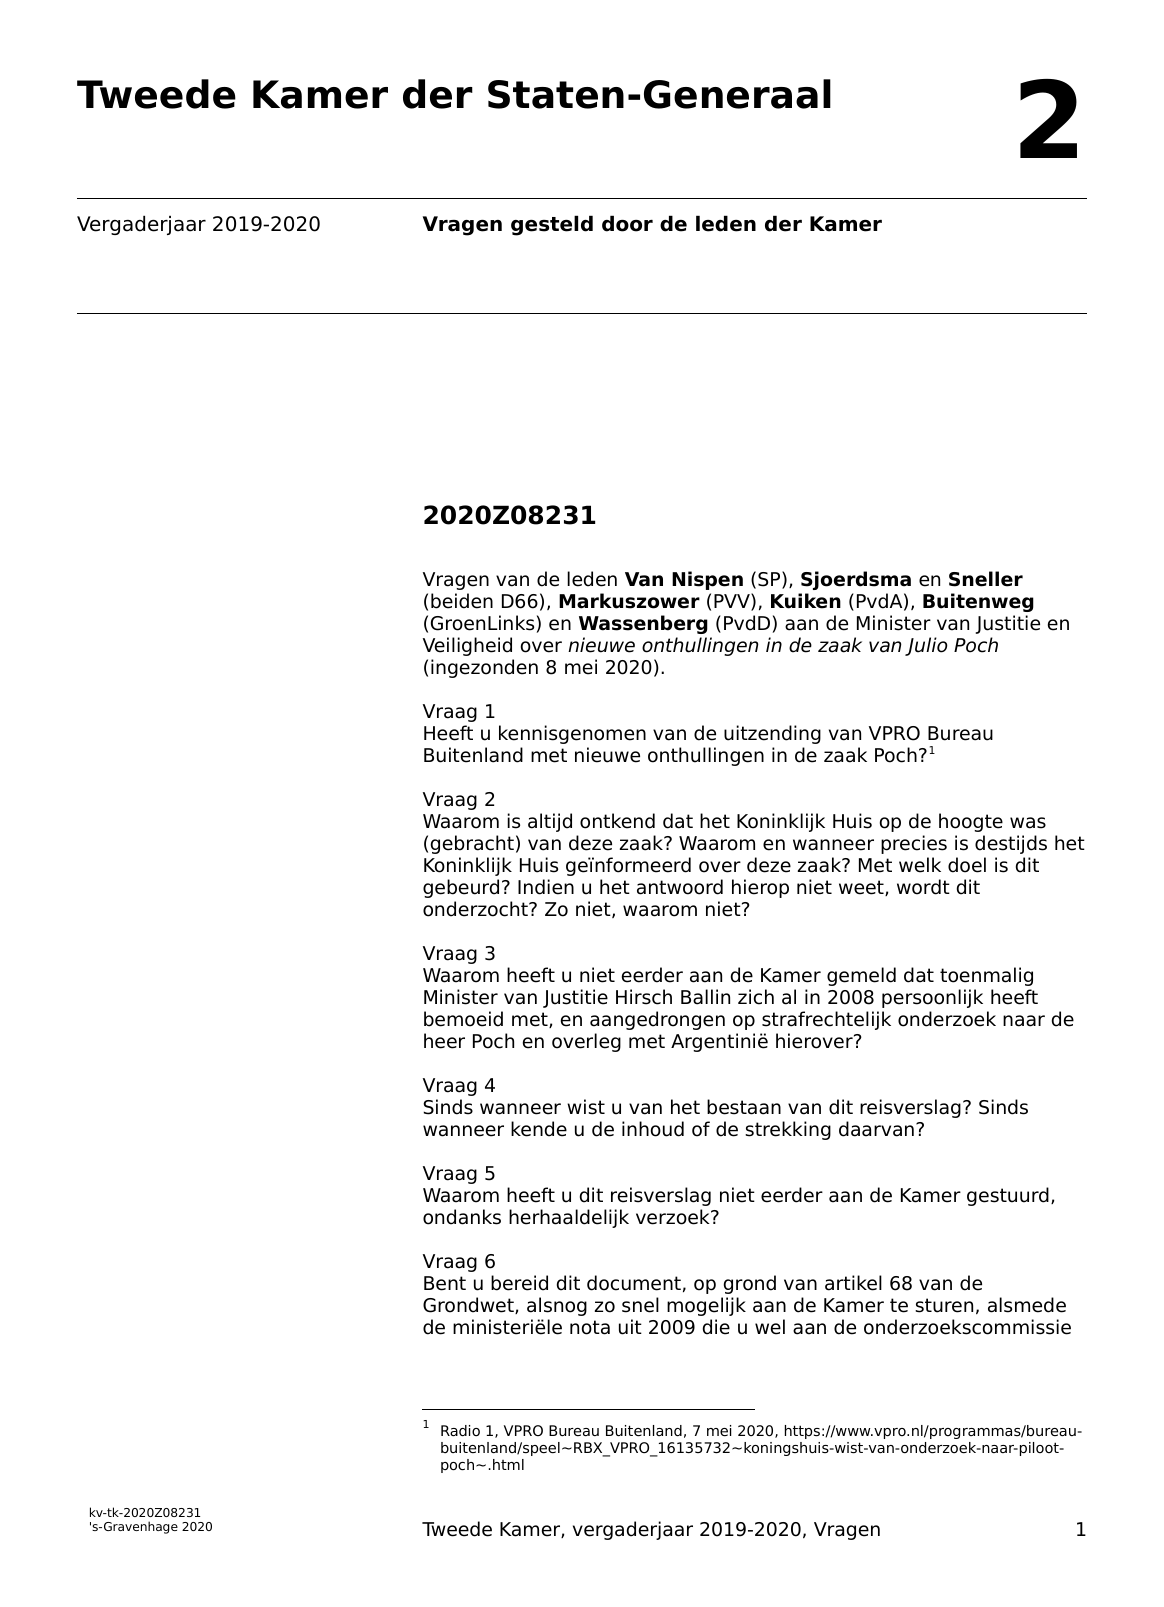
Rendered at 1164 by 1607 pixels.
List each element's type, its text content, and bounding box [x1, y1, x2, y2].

text Vraag 1 [422, 701, 1087, 723]
table_header Tweede Kamer der Staten-Generaal [77, 59, 886, 198]
text Waarom is altijd ontkend dat het Koninklijk Huis op de hoogte was (gebracht) van deze zaak? Waarom en wanneer precies is destijds het Koninklijk Huis geïnformeerd over deze zaak? Met welk doel is dit gebeurd? Indien u het antwoord hierop niet weet, wordt dit onderzocht? Zo niet, waarom niet? [422, 811, 1087, 921]
text 's-Gravenhage 2020 [88, 1520, 323, 1534]
table_cell Vergaderjaar 2019-2020 [77, 199, 422, 313]
text Waarom heeft u dit reisverslag niet eerder aan de Kamer gestuurd, ondanks herhaaldelijk verzoek? [422, 1185, 1087, 1229]
text kv-tk-2020Z08231 [88, 1506, 323, 1520]
text Waarom heeft u niet eerder aan de Kamer gemeld dat toenmalig Minister van Justitie Hirsch Ballin zich al in 2008 persoonlijk heeft bemoeid met, en aangedrongen op strafrechtelijk onderzoek naar de heer Poch en overleg met Argentinië hierover? [422, 965, 1087, 1053]
text Sinds wanneer wist u van het bestaan van dit reisverslag? Sinds wanneer kende u de inhoud of de strekking daarvan? [422, 1097, 1087, 1141]
text 2020Z08231 [422, 501, 1087, 531]
text Vraag 3 [422, 943, 1087, 965]
text Vraag 2 [422, 789, 1087, 811]
text Radio 1, VPRO Bureau Buitenland, 7 mei 2020, https://www.vpro.nl/programmas/bureau-buitenland/speel~RBX_VPRO_16135732~koningshuis-wist-van-onderzoek-naar-piloot-poch~.html [422, 1418, 1087, 1474]
text Heeft u kennisgenomen van de uitzending van VPRO Bureau Buitenland met nieuwe onthullingen in de zaak Poch? [422, 723, 1087, 767]
text Bent u bereid dit document, op grond van artikel 68 van de Grondwet, alsnog zo snel mogelijk aan de Kamer te sturen, alsmede de ministeriële nota uit 2009 die u wel aan de onderzoekscommissie [422, 1273, 1087, 1339]
text Vragen van de leden Van Nispen (SP), Sjoerdsma en Sneller (beiden D66), Markuszower (PVV), Kuiken (PvdA), Buitenweg (GroenLinks) en Wassenberg (PvdD) aan de Minister van Justitie en Veiligheid over nieuwe onthullingen in de zaak van Julio Poch (ingezonden 8 mei 2020). [422, 569, 1087, 679]
text Vraag 4 [422, 1075, 1087, 1097]
text Vraag 6 [422, 1251, 1087, 1273]
table_header 2 [886, 59, 1087, 198]
text Vraag 5 [422, 1163, 1087, 1185]
table_cell Vragen gesteld door de leden der Kamer [422, 199, 1087, 313]
